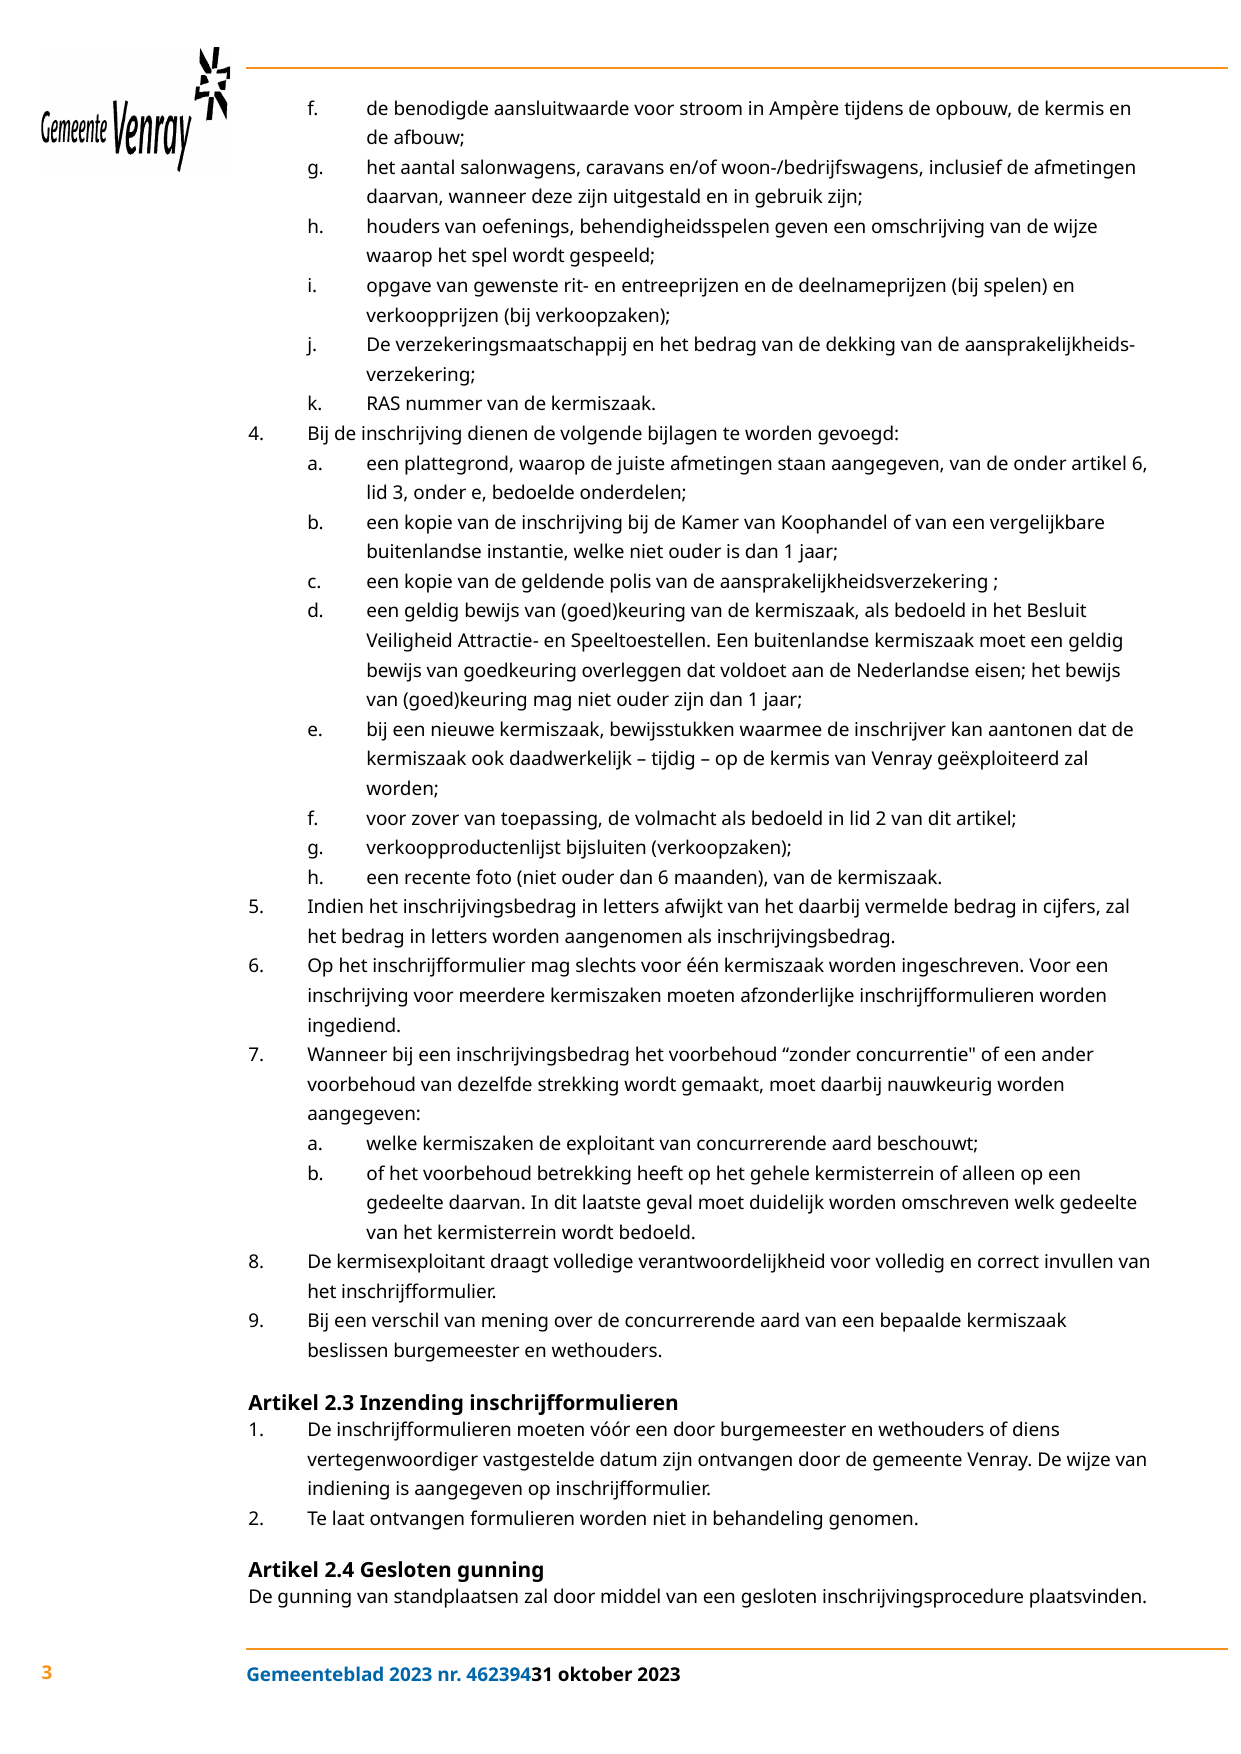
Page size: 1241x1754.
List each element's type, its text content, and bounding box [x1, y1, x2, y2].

list voor zover van toepassing, de volmacht als bedoeld in lid 2 van dit artikel; [307, 805, 1152, 831]
list een recente foto (niet ouder dan 6 maanden), van de kermiszaak. [307, 864, 1152, 890]
list een kopie van de inschrijving bij de Kamer van Koophandel of van een vergelijkbare buitenlandse instantie, welke niet ouder is dan 1 jaar; [307, 509, 1152, 564]
list Op het inschrijfformulier mag slechts voor één kermiszaak worden ingeschreven. Voor een inschrijving voor meerdere kermiszaken moeten afzonderlijke inschrijfformulieren worden ingediend. [248, 953, 1152, 1038]
list of het voorbehoud betrekking heeft op het gehele kermisterrein of alleen op een gedeelte daarvan. In dit laatste geval moet duidelijk worden omschreven welk gedeelte van het kermisterrein wordt bedoeld. [307, 1160, 1152, 1245]
list het aantal salonwagens, caravans en/of woon-/bedrijfswagens, inclusief de afmetingen daarvan, wanneer deze zijn uitgestald en in gebruik zijn; [307, 154, 1152, 209]
list Te laat ontvangen formulieren worden niet in behandeling genomen. [248, 1505, 1152, 1531]
list welke kermiszaken de exploitant van concurrerende aard beschouwt; [307, 1130, 1152, 1156]
list verkoopproductenlijst bijsluiten (verkoopzaken); [307, 834, 1152, 860]
list Bij een verschil van mening over de concurrerende aard van een bepaalde kermiszaak beslissen burgemeester en wethouders. [248, 1308, 1152, 1363]
list houders van oefenings, behendigheidsspelen geven een omschrijving van de wijze waarop het spel wordt gespeeld; [307, 213, 1152, 268]
list Wanneer bij een inschrijvingsbedrag het voorbehoud “zonder concurrentie" of een ander voorbehoud van dezelfde strekking wordt gemaakt, moet daarbij nauwkeurig worden aangegeven: [248, 1041, 1152, 1126]
list een kopie van de geldende polis van de aansprakelijkheidsverzekering ; [307, 568, 1152, 594]
text De gunning van standplaatsen zal door middel van een gesloten inschrijvingsprocedure plaatsvinden. [248, 1584, 1152, 1609]
picture [41, 47, 231, 172]
list een geldig bewijs van (goed)keuring van de kermiszaak, als bedoeld in het Besluit Veiligheid Attractie- en Speeltoestellen. Een buitenlandse kermiszaak moet een geldig bewijs van goedkeuring overleggen dat voldoet aan de Nederlandse eisen; het bewijs van (goed)keuring mag niet ouder zijn dan 1 jaar; [307, 598, 1152, 712]
list Indien het inschrijvingsbedrag in letters afwijkt van het daarbij vermelde bedrag in cijfers, zal het bedrag in letters worden aangenomen als inschrijvingsbedrag. [248, 893, 1152, 949]
text Artikel 2.3 Inzending inschrijfformulieren [248, 1388, 1152, 1416]
list bij een nieuwe kermiszaak, bewijsstukken waarmee de inschrijver kan aantonen dat de kermiszaak ook daadwerkelijk – tijdig – op de kermis van Venray geëxploiteerd zal worden; [307, 716, 1152, 801]
list Bij de inschrijving dienen de volgende bijlagen te worden gevoegd: [248, 420, 1152, 446]
list de benodigde aansluitwaarde voor stroom in Ampère tijdens de opbouw, de kermis en de afbouw; [307, 95, 1152, 150]
list opgave van gewenste rit- en entreeprijzen en de deelnameprijzen (bij spelen) en verkoopprijzen (bij verkoopzaken); [307, 272, 1152, 328]
list een plattegrond, waarop de juiste afmetingen staan aangegeven, van de onder artikel 6, lid 3, onder e, bedoelde onderdelen; [307, 450, 1152, 505]
list De inschrijfformulieren moeten vóór een door burgemeester en wethouders of diens vertegenwoordiger vastgestelde datum zijn ontvangen door de gemeente Venray. De wijze van indiening is aangegeven op inschrijfformulier. [248, 1416, 1152, 1501]
text Artikel 2.4 Gesloten gunning [248, 1555, 1152, 1584]
list De kermisexploitant draagt volledige verantwoordelijkheid voor volledig en correct invullen van het inschrijfformulier. [248, 1248, 1152, 1304]
list De verzekeringsmaatschappij en het bedrag van de dekking van de aansprakelijkheids- verzekering; [307, 331, 1152, 387]
list RAS nummer van de kermiszaak. [307, 391, 1152, 416]
